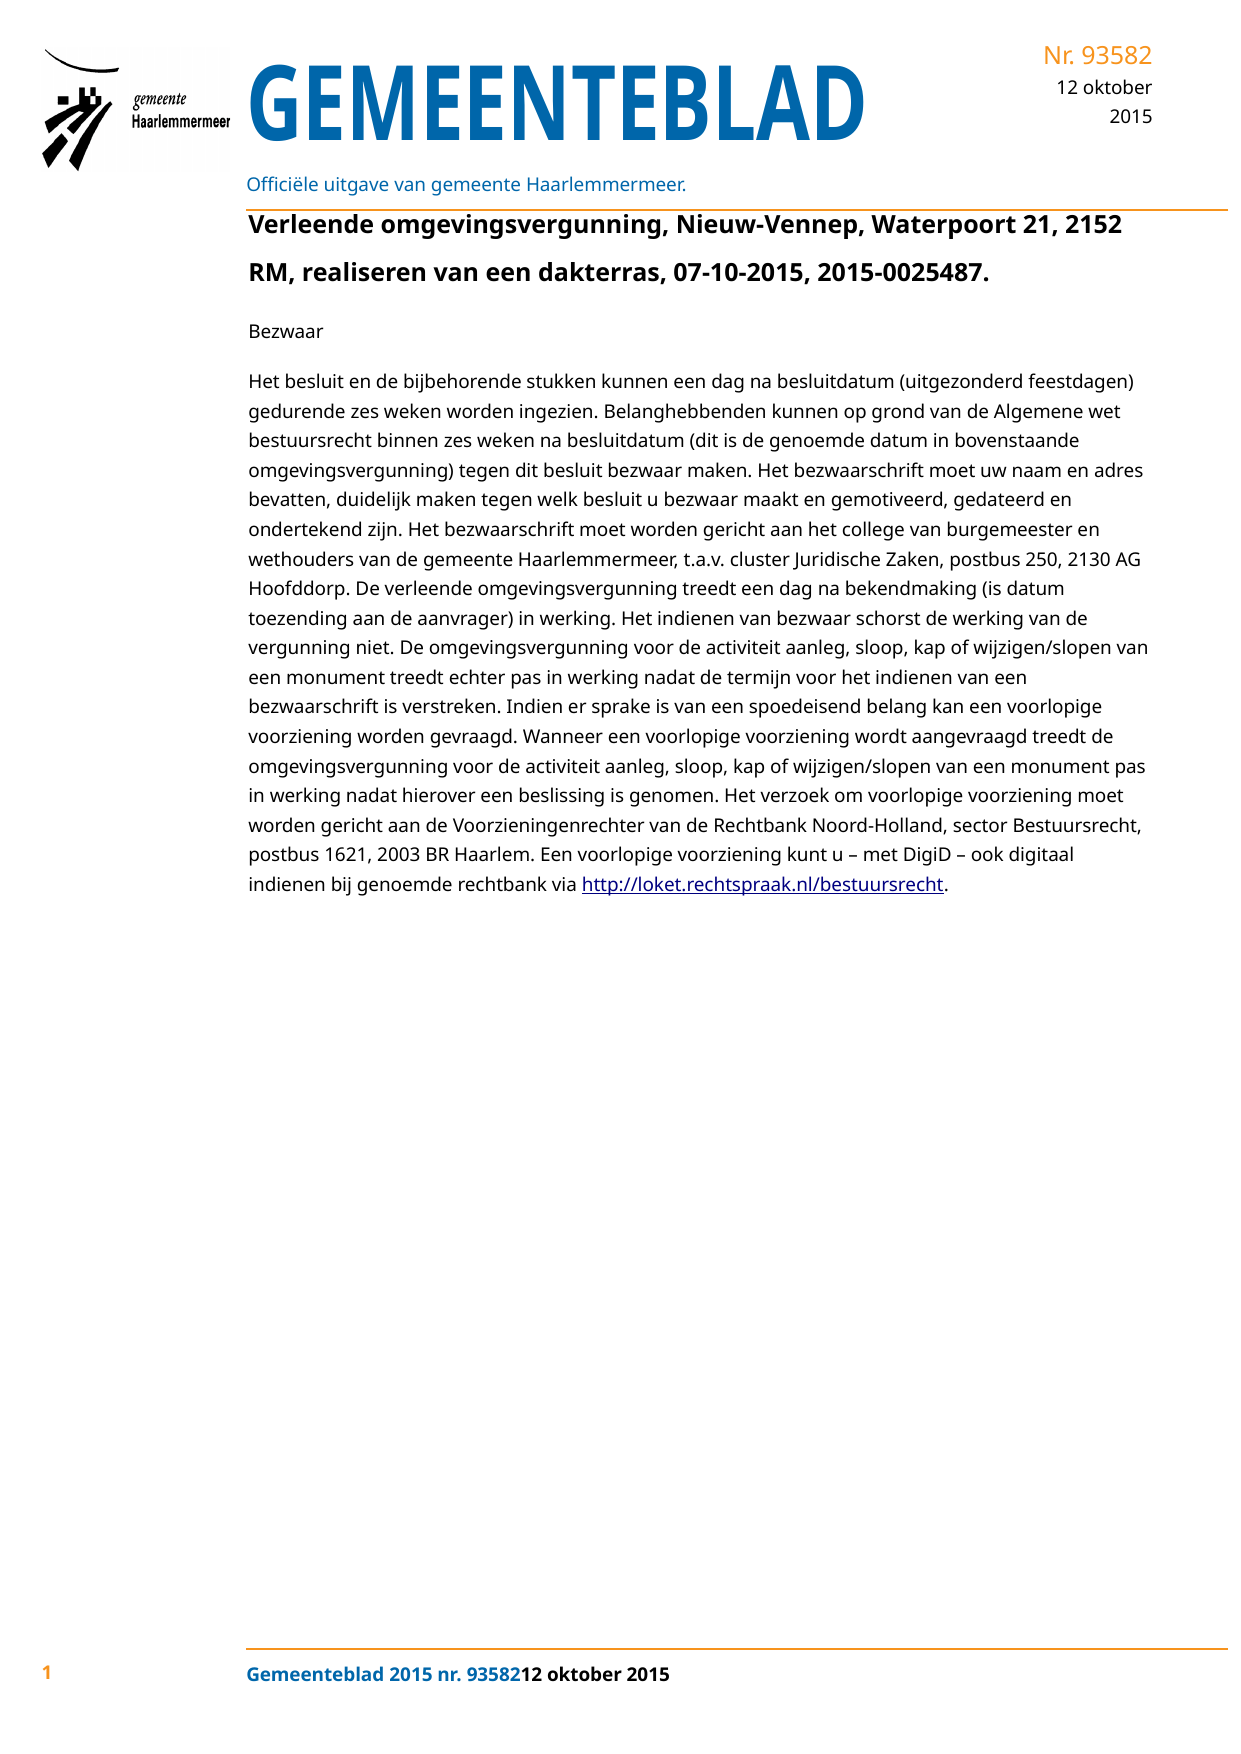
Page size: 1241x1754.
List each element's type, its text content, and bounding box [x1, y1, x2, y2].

text Bezwaar [248, 318, 1152, 344]
text Verleende omgevingsvergunning, Nieuw-Vennep, Waterpoort 21, 2152 RM, realiseren van een dakterras, 07-10-2015, 2015-0025487. [248, 211, 1152, 288]
picture [41, 47, 231, 172]
text Het besluit en de bijbehorende stukken kunnen een dag na besluitdatum (uitgezonderd feestdagen) gedurende zes weken worden ingezien. Belanghebbenden kunnen op grond van de Algemene wet bestuursrecht binnen zes weken na besluitdatum (dit is de genoemde datum in bovenstaande omgevingsvergunning) tegen dit besluit bezwaar maken. Het bezwaarschrift moet uw naam en adres bevatten, duidelijk maken tegen welk besluit u bezwaar maakt en gemotiveerd, gedateerd en ondertekend zijn. Het bezwaarschrift moet worden gericht aan het college van burgemeester en wethouders van de gemeente Haarlemmermeer, t.a.v. cluster Juridische Zaken, postbus 250, 2130 AG Hoofddorp. De verleende omgevingsvergunning treedt een dag na bekendmaking (is datum toezending aan de aanvrager) in werking. Het indienen van bezwaar schorst de werking van de vergunning niet. De omgevingsvergunning voor de activiteit aanleg, sloop, kap of wijzigen/slopen van een monument treedt echter pas in werking nadat de termijn voor het indienen van een bezwaarschrift is verstreken. Indien er sprake is van een spoedeisend belang kan een voorlopige voorziening worden gevraagd. Wanneer een voorlopige voorziening wordt aangevraagd treedt de omgevingsvergunning voor de activiteit aanleg, sloop, kap of wijzigen/slopen van een monument pas in werking nadat hierover een beslissing is genomen. Het verzoek om voorlopige voorziening moet worden gericht aan de Voorzieningenrechter van de Rechtbank Noord-Holland, sector Bestuursrecht, postbus 1621, 2003 BR Haarlem. Een voorlopige voorziening kunt u – met DigiD – ook digitaal indienen bij genoemde rechtbank via http://loket.rechtspraak.nl/bestuursrecht. [248, 368, 1152, 897]
